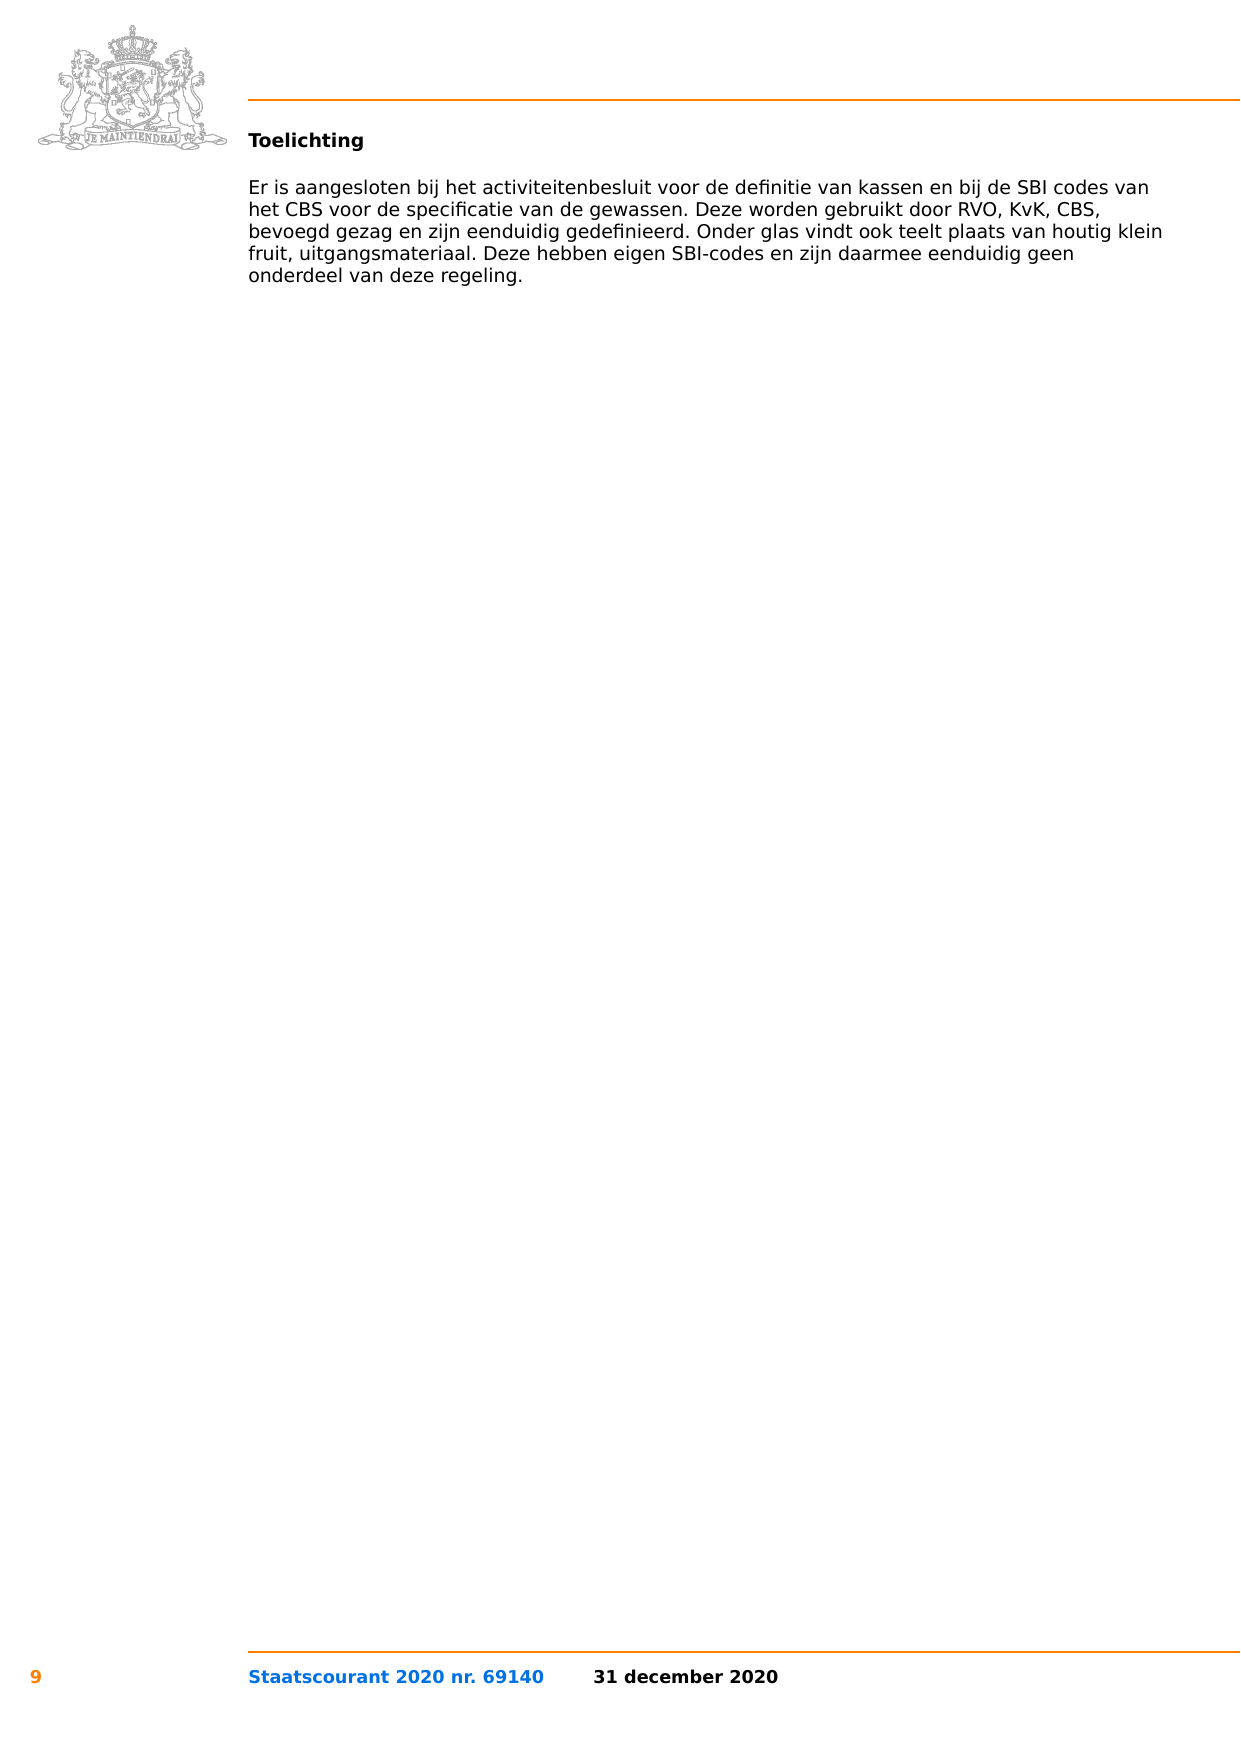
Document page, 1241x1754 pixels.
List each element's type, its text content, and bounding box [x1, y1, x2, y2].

subtitle Toelichting [248, 130, 1163, 152]
text Er is aangesloten bij het activiteitenbesluit voor de definitie van kassen en bij de SBI codes van het CBS voor de specificatie van de gewassen. Deze worden gebruikt door RVO, KvK, CBS, bevoegd gezag en zijn eenduidig gedefinieerd. Onder glas vindt ook teelt plaats van houtig klein fruit, uitgangsmateriaal. Deze hebben eigen SBI-codes en zijn daarmee eenduidig geen onderdeel van deze regeling. [248, 177, 1163, 287]
picture [38, 25, 227, 150]
